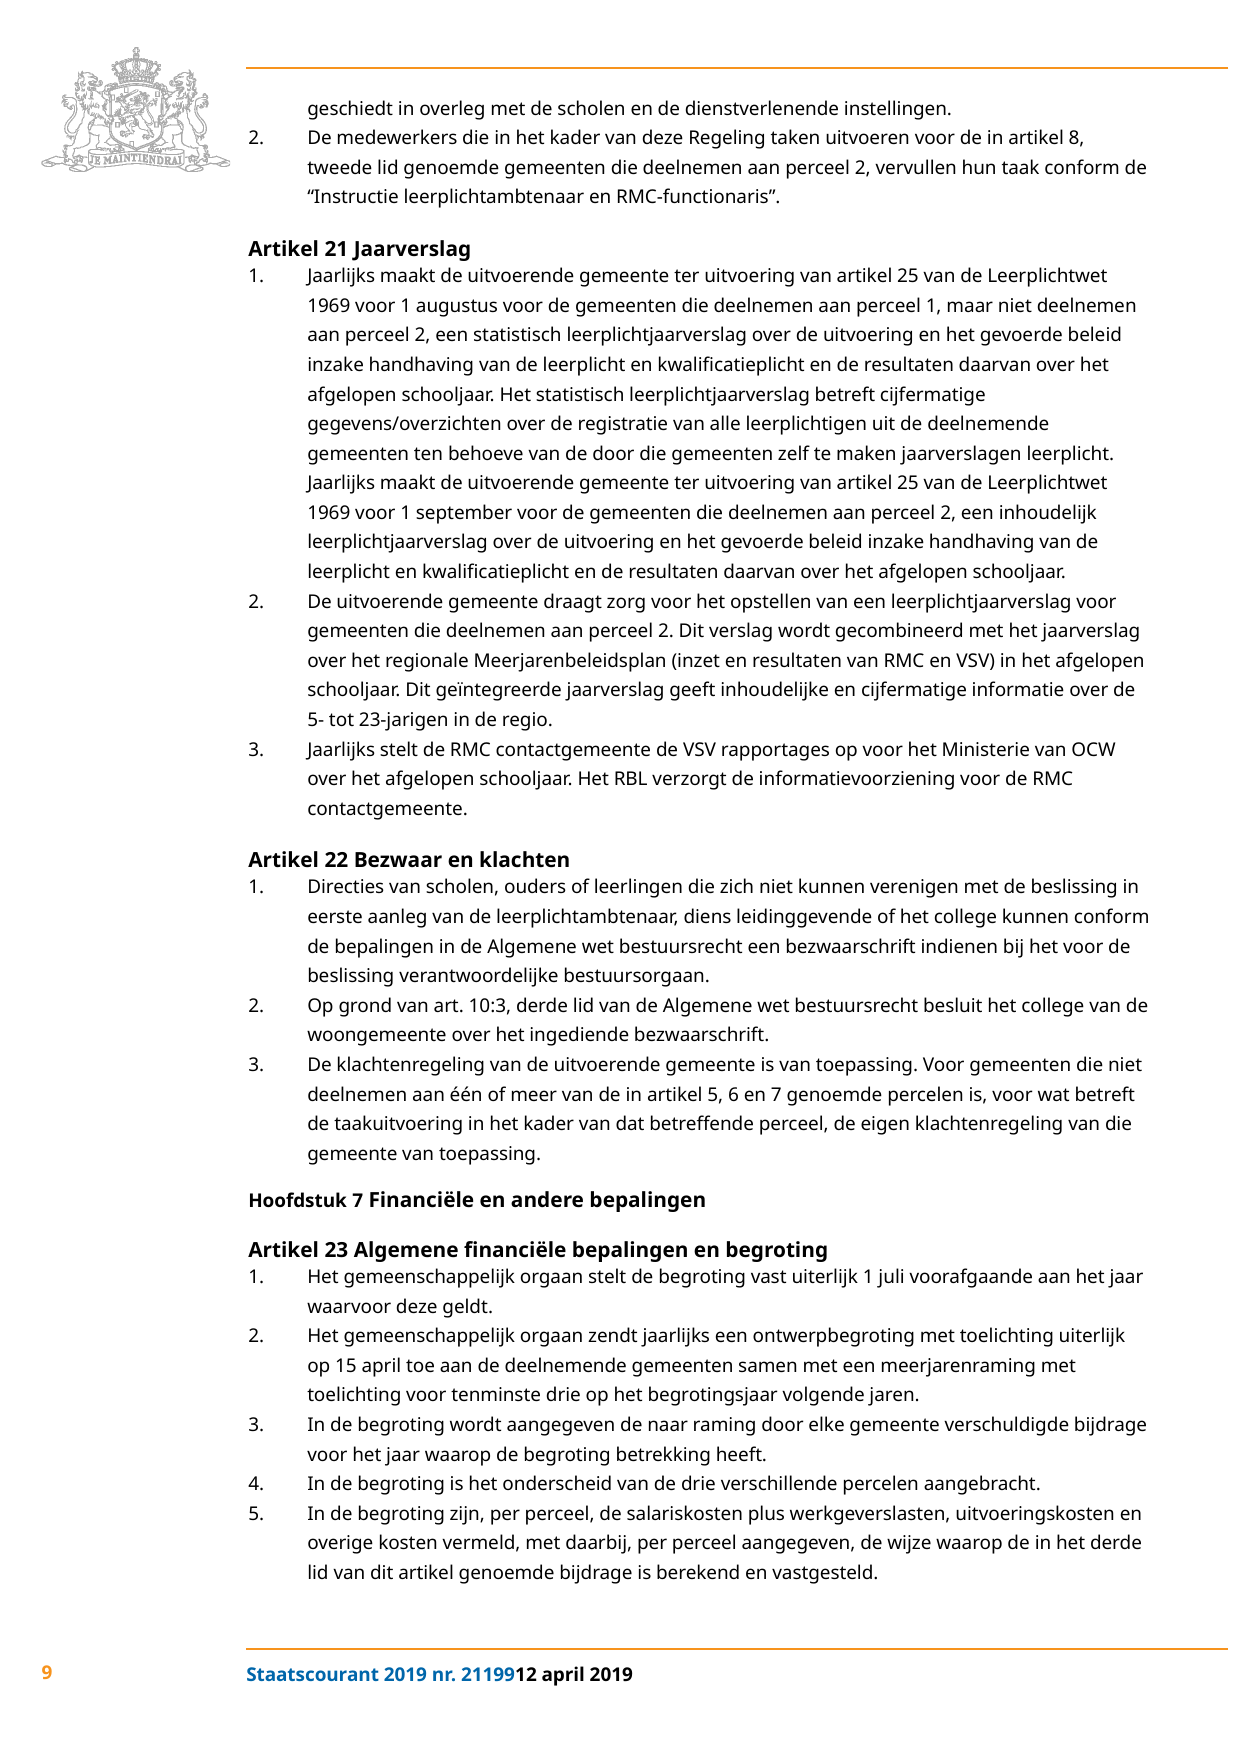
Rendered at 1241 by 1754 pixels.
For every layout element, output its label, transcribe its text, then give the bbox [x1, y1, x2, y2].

list Het gemeenschappelijk orgaan zendt jaarlijks een ontwerpbegroting met toelichting uiterlijk op 15 april toe aan de deelnemende gemeenten samen met een meerjarenraming met toelichting voor tenminste drie op het begrotingsjaar volgende jaren. [248, 1322, 1152, 1407]
list In de begroting zijn, per perceel, de salariskosten plus werkgeverslasten, uitvoeringskosten en overige kosten vermeld, met daarbij, per perceel aangegeven, de wijze waarop de in het derde lid van dit artikel genoemde bijdrage is berekend en vastgesteld. [248, 1500, 1152, 1585]
list De klachtenregeling van de uitvoerende gemeente is van toepassing. Voor gemeenten die niet deelnemen aan één of meer van de in artikel 5, 6 en 7 genoemde percelen is, voor wat betreft de taakuitvoering in het kader van dat betreffende perceel, de eigen klachtenregeling van die gemeente van toepassing. [248, 1051, 1152, 1166]
text Artikel 22 Bezwaar en klachten [248, 845, 1152, 874]
list Jaarlijks maakt de uitvoerende gemeente ter uitvoering van artikel 25 van de Leerplichtwet 1969 voor 1 augustus voor de gemeenten die deelnemen aan perceel 1, maar niet deelnemen aan perceel 2, een statistisch leerplichtjaarverslag over de uitvoering en het gevoerde beleid inzake handhaving van de leerplicht en kwalificatieplicht en de resultaten daarvan over het afgelopen schooljaar. Het statistisch leerplichtjaarverslag betreft cijfermatige gegevens/overzichten over de registratie van alle leerplichtigen uit de deelnemende gemeenten ten behoeve van de door die gemeenten zelf te maken jaarverslagen leerplicht. Jaarlijks maakt de uitvoerende gemeente ter uitvoering van artikel 25 van de Leerplichtwet 1969 voor 1 september voor de gemeenten die deelnemen aan perceel 2, een inhoudelijk leerplichtjaarverslag over de uitvoering en het gevoerde beleid inzake handhaving van de leerplicht en kwalificatieplicht en de resultaten daarvan over het afgelopen schooljaar. [248, 262, 1152, 584]
list De uitvoerende gemeente draagt zorg voor het opstellen van een leerplichtjaarverslag voor gemeenten die deelnemen aan perceel 2. Dit verslag wordt gecombineerd met het jaarverslag over het regionale Meerjarenbeleidsplan (inzet en resultaten van RMC en VSV) in het afgelopen schooljaar. Dit geïntegreerde jaarverslag geeft inhoudelijke en cijfermatige informatie over de 5- tot 23-jarigen in de regio. [248, 588, 1152, 732]
text Artikel 23 Algemene financiële bepalingen en begroting [248, 1235, 1152, 1263]
list De medewerkers die in het kader van deze Regeling taken uitvoeren voor de in artikel 8, tweede lid genoemde gemeenten die deelnemen aan perceel 2, vervullen hun taak conform de “Instructie leerplichtambtenaar en RMC-functionaris”. [248, 124, 1152, 209]
list In de begroting is het onderscheid van de drie verschillende percelen aangebracht. [248, 1470, 1152, 1496]
list Op grond van art. 10:3, derde lid van de Algemene wet bestuursrecht besluit het college van de woongemeente over het ingediende bezwaarschrift. [248, 992, 1152, 1047]
list geschiedt in overleg met de scholen en de dienstverlenende instellingen. [248, 95, 1152, 121]
list Het gemeenschappelijk orgaan stelt de begroting vast uiterlijk 1 juli voorafgaande aan het jaar waarvoor deze geldt. [248, 1263, 1152, 1319]
text Hoofdstuk 7 Financiële en andere bepalingen [248, 1186, 1152, 1214]
list Jaarlijks stelt de RMC contactgemeente de VSV rapportages op voor het Ministerie van OCW over het afgelopen schooljaar. Het RBL verzorgt de informatievoorziening voor de RMC contactgemeente. [248, 736, 1152, 821]
text Artikel 21 Jaarverslag [248, 234, 1152, 262]
list Directies van scholen, ouders of leerlingen die zich niet kunnen verenigen met de beslissing in eerste aanleg van de leerplichtambtenaar, diens leidinggevende of het college kunnen conform de bepalingen in de Algemene wet bestuursrecht een bezwaarschrift indienen bij het voor de beslissing verantwoordelijke bestuursorgaan. [248, 874, 1152, 988]
picture [41, 47, 231, 172]
list In de begroting wordt aangegeven de naar raming door elke gemeente verschuldigde bijdrage voor het jaar waarop de begroting betrekking heeft. [248, 1411, 1152, 1467]
